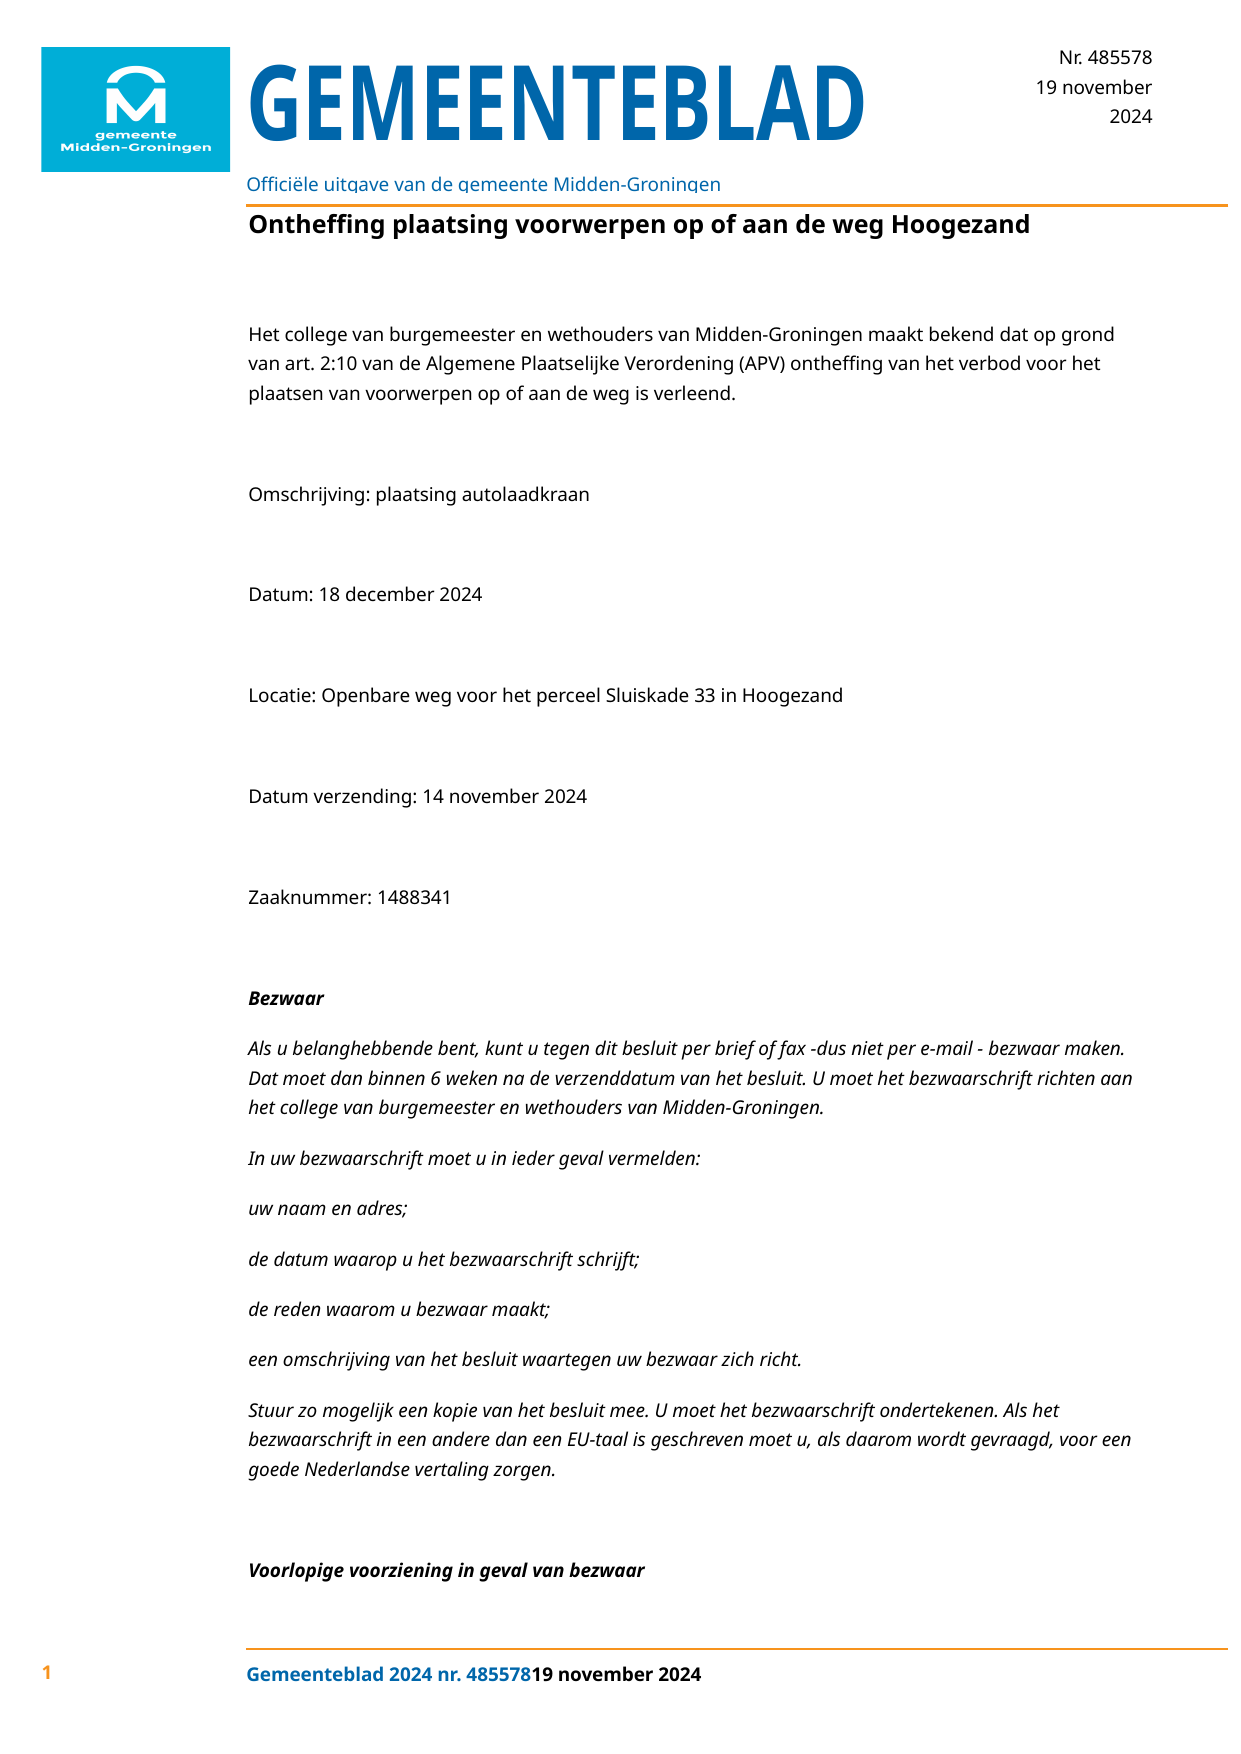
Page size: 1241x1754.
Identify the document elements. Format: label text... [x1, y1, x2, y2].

text Het college van burgemeester en wethouders van Midden-Groningen maakt bekend dat op grond van art. 2:10 van de Algemene Plaatselijke Verordening (APV) ontheffing van het verbod voor het plaatsen van voorwerpen op of aan de weg is verleend. [248, 321, 1152, 406]
text Ontheffing plaatsing voorwerpen op of aan de weg Hoogezand [248, 207, 1152, 241]
text Datum: 18 december 2024 [248, 582, 1152, 607]
text In uw bezwaarschrift moet u in ieder geval vermelden: [248, 1145, 1152, 1171]
picture [184, 146, 190, 153]
text Bezwaar [248, 985, 1152, 1011]
text Stuur zo mogelijk een kopie van het besluit mee. U moet het bezwaarschrift ondertekenen. Als het bezwaarschrift in een andere dan een EU-taal is geschreven moet u, als daarom wordt gevraagd, voor een goede Nederlandse vertaling zorgen. [248, 1397, 1152, 1482]
text Omschrijving: plaatsing autolaadkraan [248, 481, 1152, 506]
text Locatie: Openbare weg voor het perceel Sluiskade 33 in Hoogezand [248, 682, 1152, 708]
text Voorlopige voorziening in geval van bezwaar [248, 1557, 1152, 1583]
text uw naam en adres; [248, 1195, 1152, 1221]
picture [108, 66, 164, 82]
text de datum waarop u het bezwaarschrift schrijft; [248, 1246, 1152, 1271]
text Zaaknummer: 1488341 [248, 884, 1152, 910]
text Als u belanghebbende bent, kunt u tegen dit besluit per brief of fax -dus niet per e-mail - bezwaar maken. Dat moet dan binnen 6 weken na de verzenddatum van het besluit. U moet het bezwaarschrift richten aan het college van burgemeester en wethouders van Midden-Groningen. [248, 1035, 1152, 1120]
picture [107, 89, 165, 122]
text Datum verzending: 14 november 2024 [248, 783, 1152, 809]
text een omschrijving van het besluit waartegen uw bezwaar zich richt. [248, 1347, 1152, 1372]
text de reden waarom u bezwaar maakt; [248, 1296, 1152, 1322]
